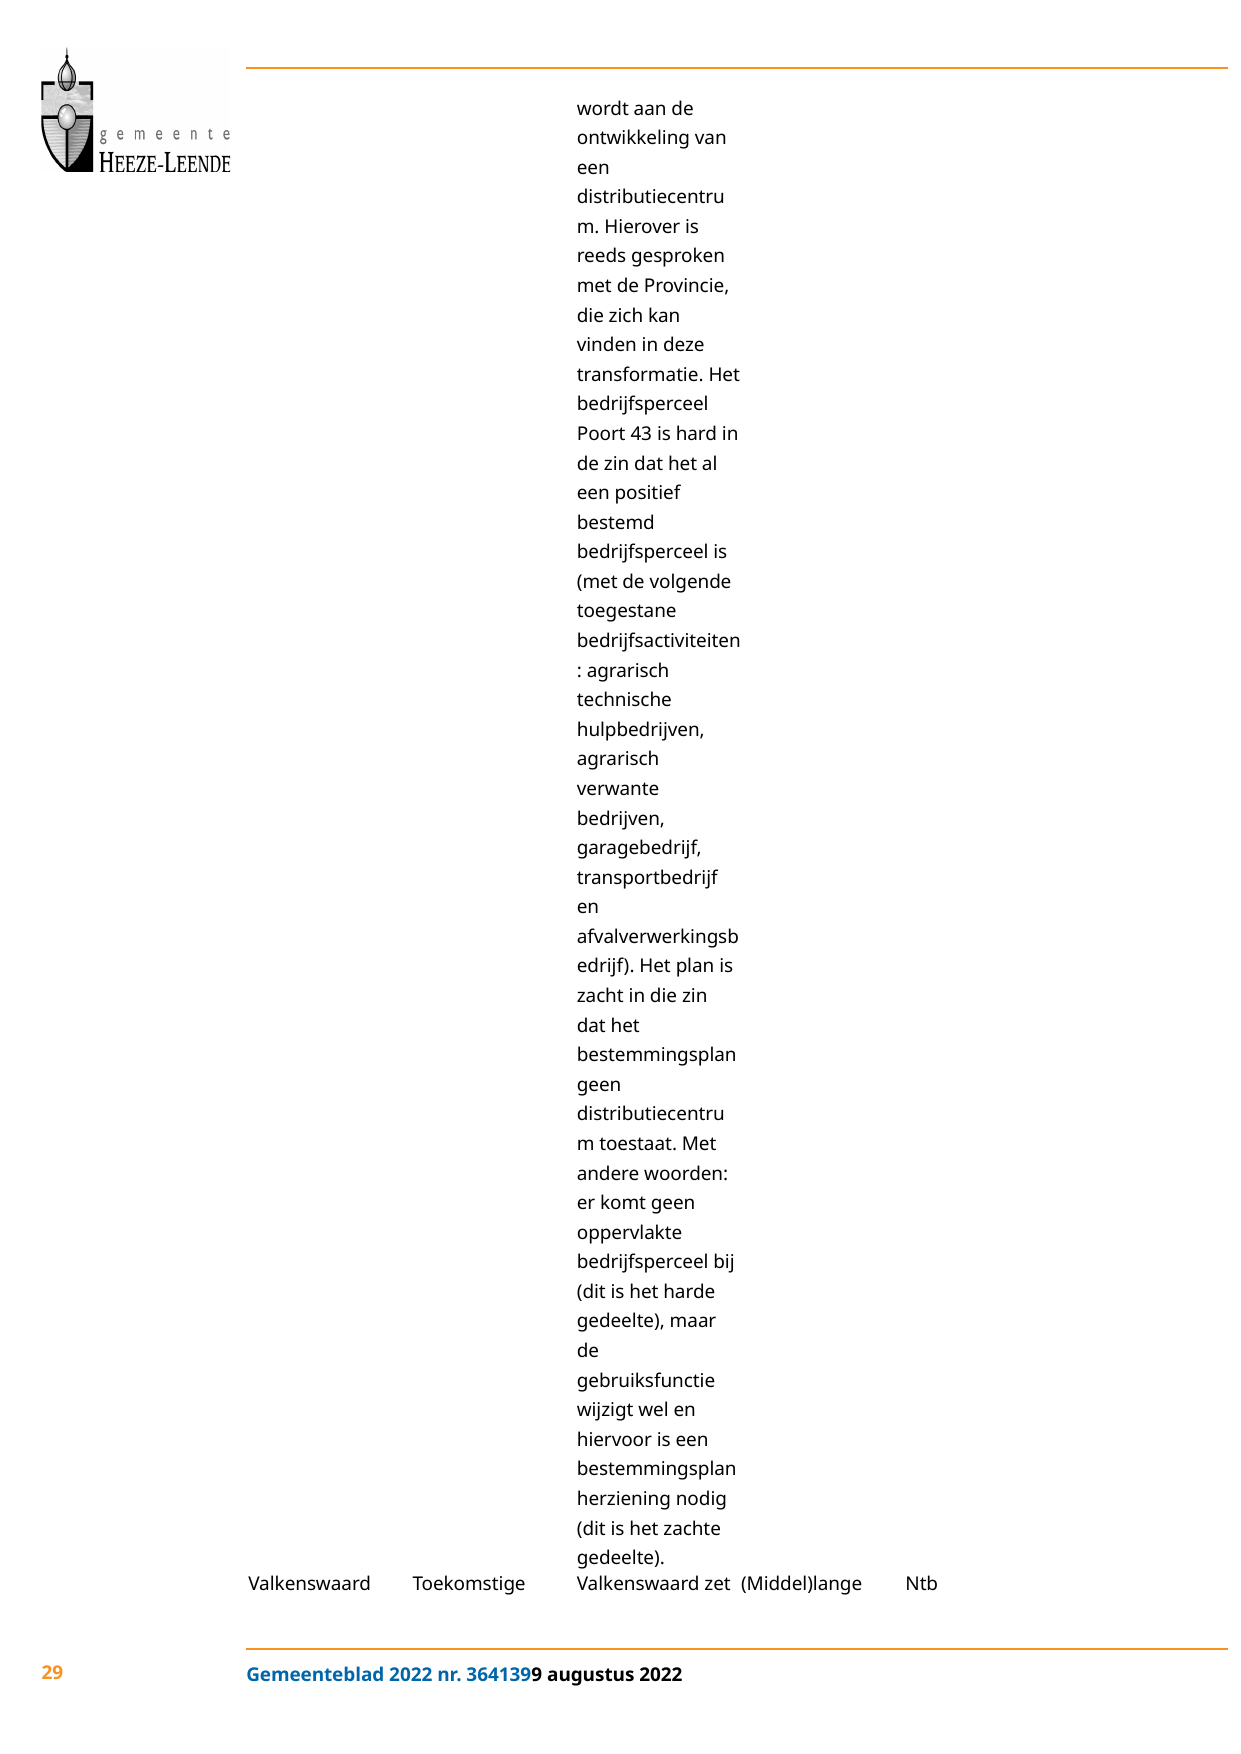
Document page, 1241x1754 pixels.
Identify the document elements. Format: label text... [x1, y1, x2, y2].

table_cell [248, 95, 412, 1570]
table_cell wordt aan de ontwikkeling van een distributiecentrum. Hierover is reeds gesproken met de Provincie, die zich kan vinden in deze transformatie. Het bedrijfsperceel Poort 43 is hard in de zin dat het al een positief bestemd bedrijfsperceel is (met de volgende toegestane bedrijfsactiviteiten: agrarisch technische hulpbedrijven, agrarisch verwante bedrijven, garagebedrijf, transportbedrijf en afvalverwerkingsbedrijf). Het plan is zacht in die zin dat het bestemmingsplan geen distributiecentrum toestaat. Met andere woorden: er komt geen oppervlakte bedrijfsperceel bij (dit is het harde gedeelte), maar de gebruiksfunctie wijzigt wel en hiervoor is een bestemmingsplanherziening nodig (dit is het zachte gedeelte). [577, 95, 741, 1570]
table_cell (Middel)lange [741, 1570, 905, 1596]
table_cell [412, 95, 577, 1570]
table_cell [741, 95, 905, 1570]
table_cell Valkenswaard [248, 1570, 412, 1596]
table_cell [1069, 95, 1152, 1570]
table_cell Valkenswaard zet [577, 1570, 741, 1596]
picture [41, 47, 231, 172]
table_cell [1069, 1570, 1152, 1596]
table_cell Toekomstige [412, 1570, 577, 1596]
table_cell [905, 95, 1069, 1570]
table_cell Ntb [905, 1570, 1069, 1596]
